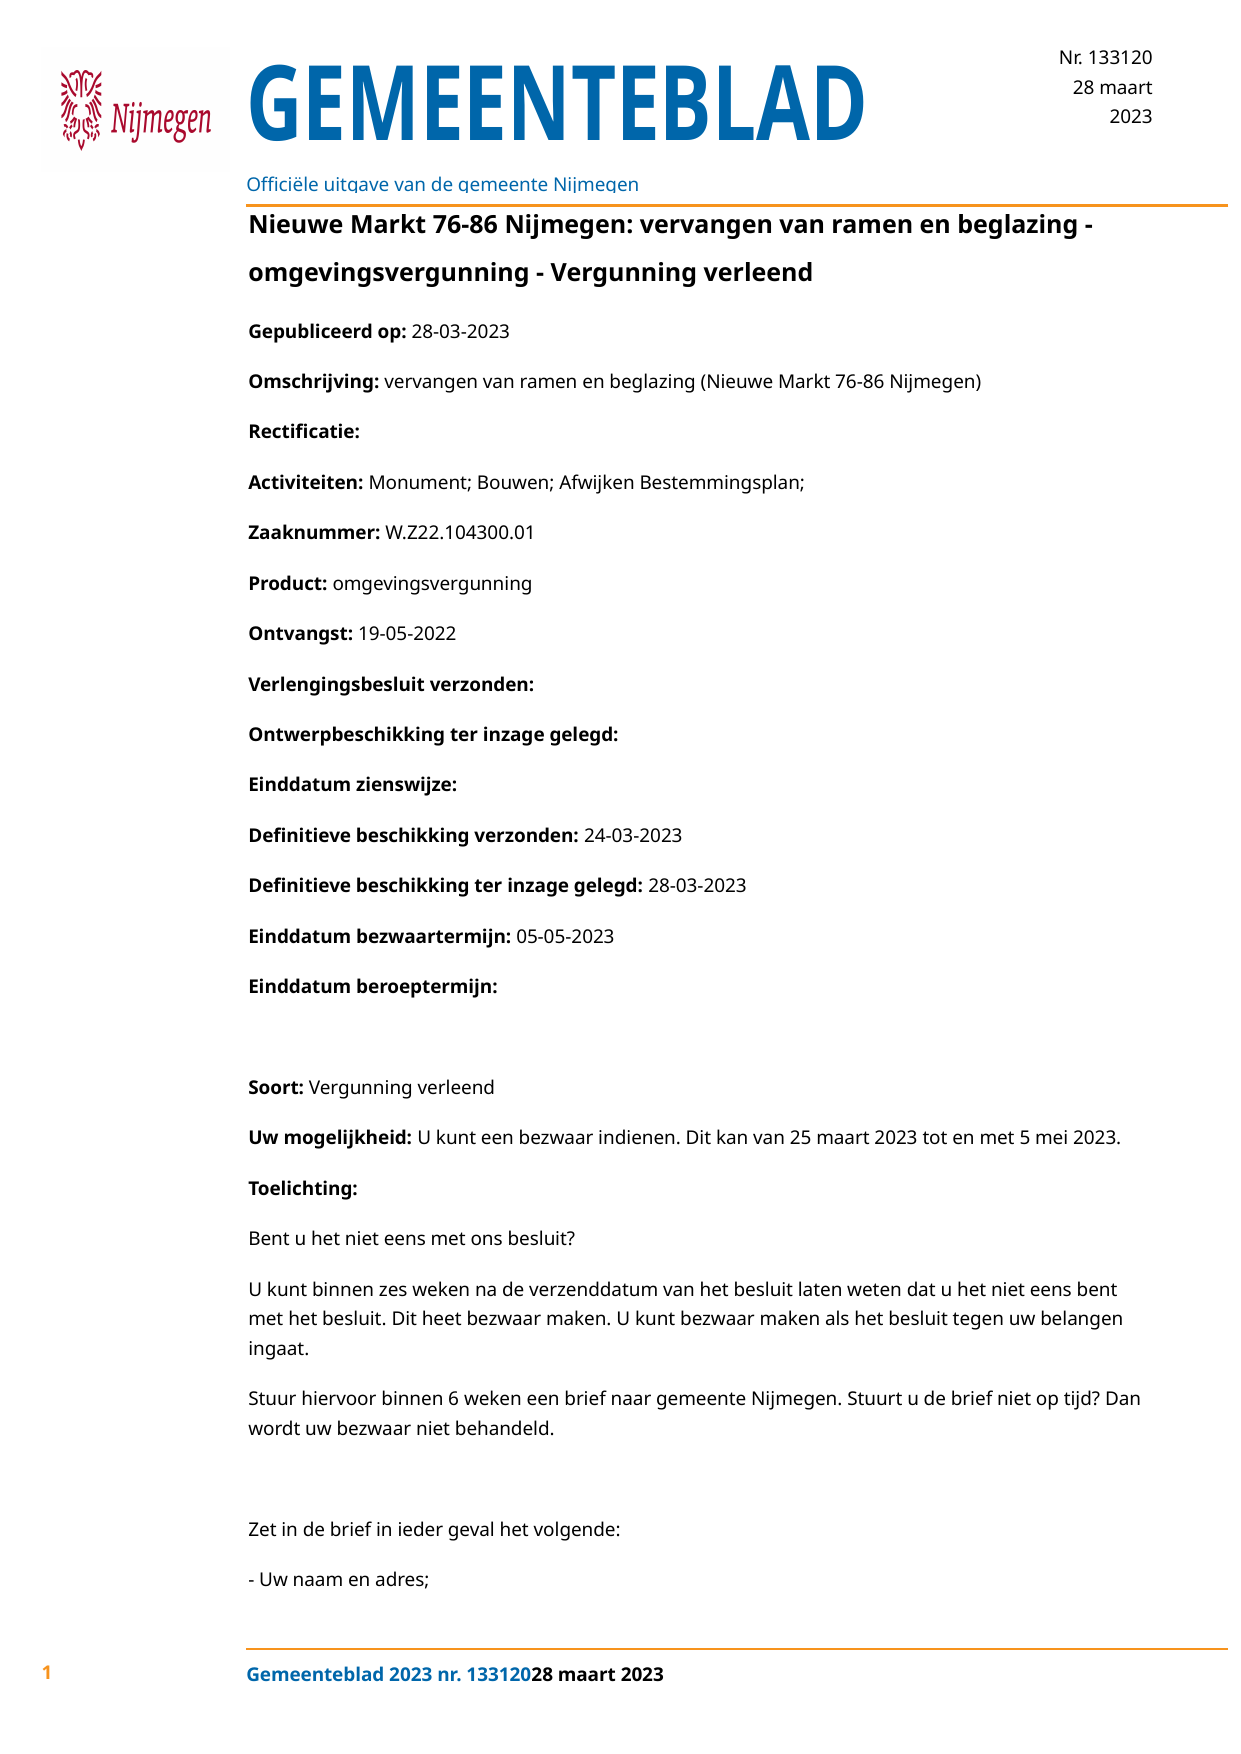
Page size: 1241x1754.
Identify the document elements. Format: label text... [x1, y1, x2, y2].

text Activiteiten: Monument; Bouwen; Afwijken Bestemmingsplan; [248, 469, 1152, 495]
text Uw mogelijkheid: U kunt een bezwaar indienen. Dit kan van 25 maart 2023 tot en met 5 mei 2023. [248, 1124, 1152, 1150]
text Ontwerpbeschikking ter inzage gelegd: [248, 721, 1152, 747]
text Definitieve beschikking ter inzage gelegd: 28-03-2023 [248, 872, 1152, 898]
text U kunt binnen zes weken na de verzenddatum van het besluit laten weten dat u het niet eens bent met het besluit. Dit heet bezwaar maken. U kunt bezwaar maken als het besluit tegen uw belangen ingaat. [248, 1276, 1152, 1361]
text Product: omgevingsvergunning [248, 570, 1152, 596]
text Einddatum beroeptermijn: [248, 973, 1152, 999]
text Rectificatie: [248, 419, 1152, 444]
text Stuur hiervoor binnen 6 weken een brief naar gemeente Nijmegen. Stuurt u de brief niet op tijd? Dan wordt uw bezwaar niet behandeld. [248, 1385, 1152, 1441]
text Einddatum zienswijze: [248, 772, 1152, 797]
text Zet in de brief in ieder geval het volgende: [248, 1516, 1152, 1542]
text Verlengingsbesluit verzonden: [248, 671, 1152, 697]
text Toelichting: [248, 1175, 1152, 1201]
text Einddatum bezwaartermijn: 05-05-2023 [248, 923, 1152, 949]
text Bent u het niet eens met ons besluit? [248, 1225, 1152, 1251]
text Nieuwe Markt 76-86 Nijmegen: vervangen van ramen en beglazing - omgevingsvergunning - Vergunning verleend [248, 207, 1152, 288]
text Zaaknummer: W.Z22.104300.01 [248, 519, 1152, 545]
text Ontvangst: 19-05-2022 [248, 620, 1152, 646]
text - Uw naam en adres; [248, 1566, 1152, 1592]
text Soort: Vergunning verleend [248, 1074, 1152, 1100]
picture [41, 47, 231, 172]
text Gepubliceerd op: 28-03-2023 [248, 318, 1152, 344]
text Omschrijving: vervangen van ramen en beglazing (Nieuwe Markt 76-86 Nijmegen) [248, 368, 1152, 394]
text Definitieve beschikking verzonden: 24-03-2023 [248, 822, 1152, 848]
